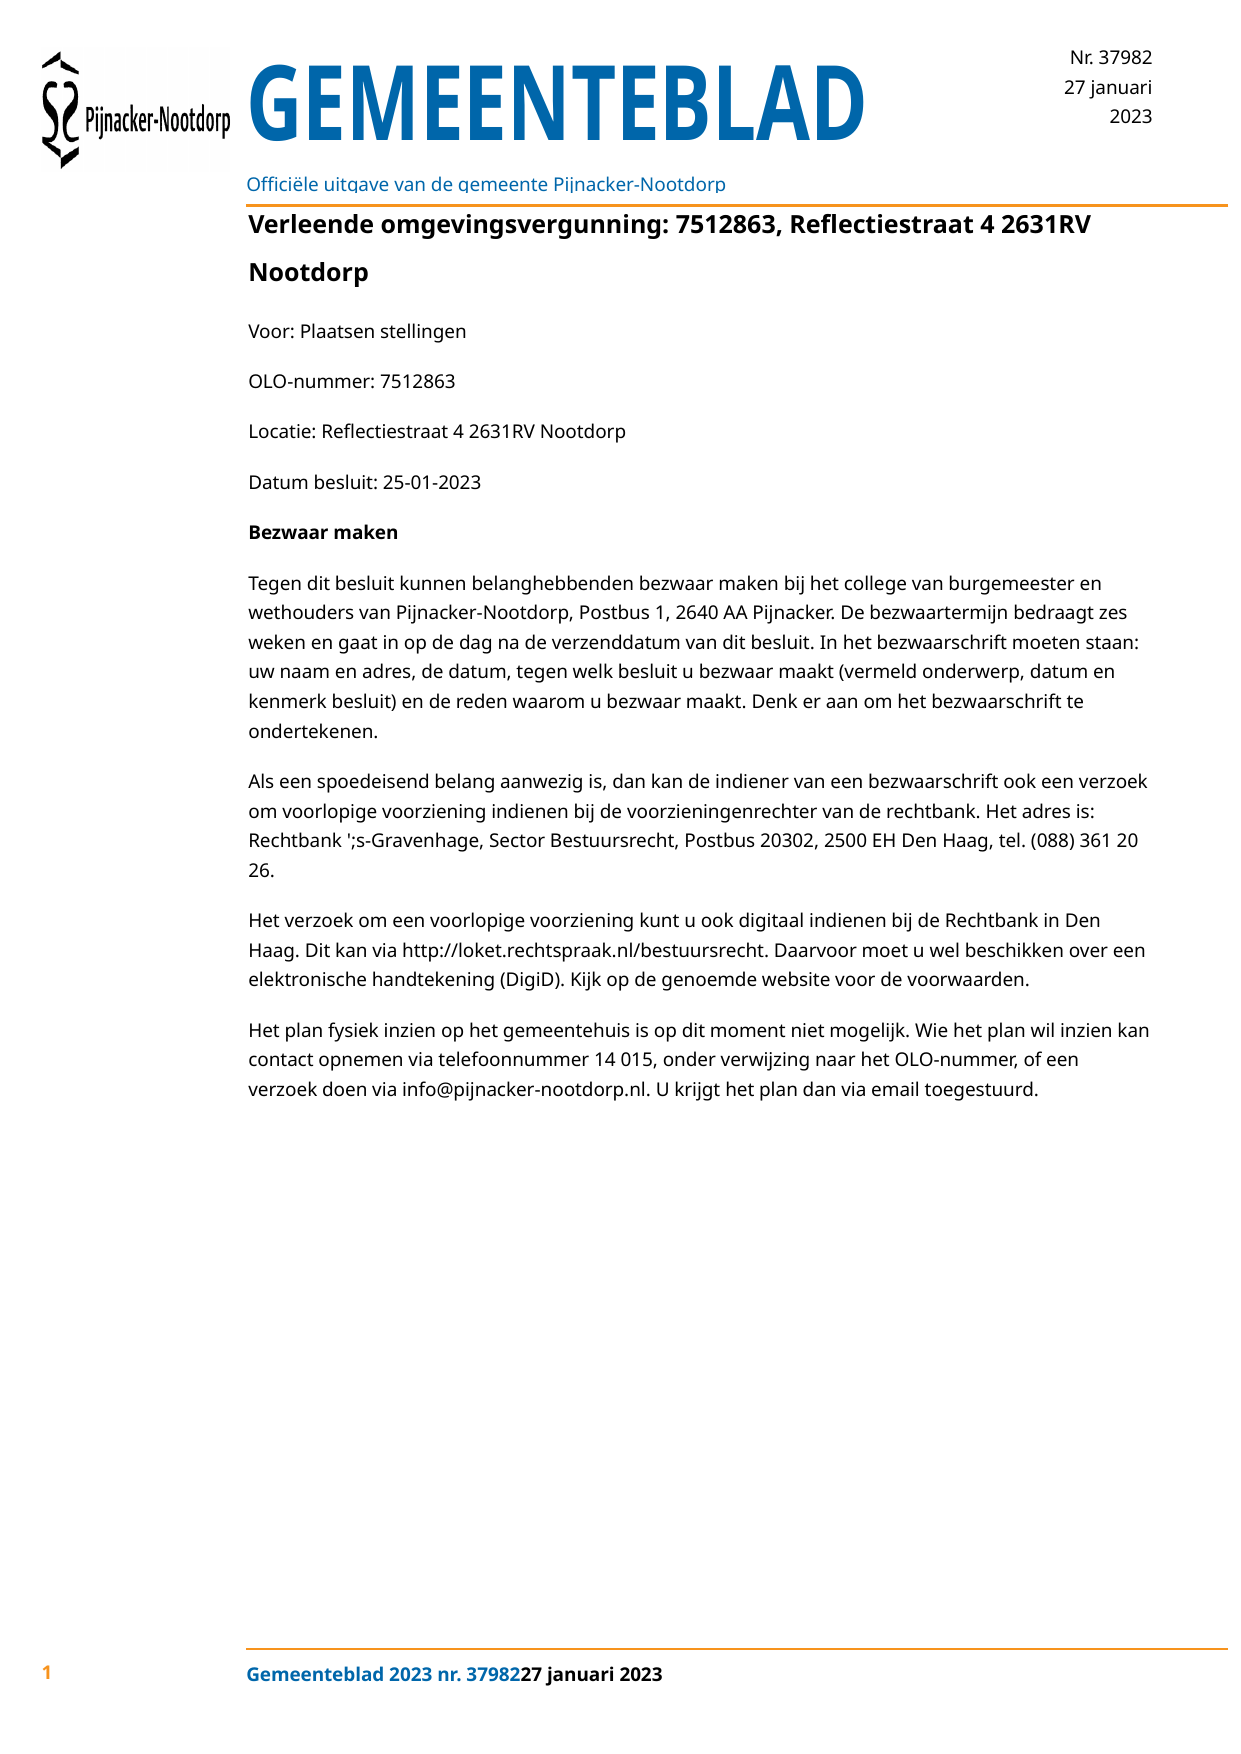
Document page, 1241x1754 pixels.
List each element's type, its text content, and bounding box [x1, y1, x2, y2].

text Voor: Plaatsen stellingen [248, 318, 1152, 344]
picture [41, 47, 231, 172]
text OLO-nummer: 7512863 [248, 368, 1152, 394]
text Bezwaar maken [248, 519, 1152, 545]
text Verleende omgevingsvergunning: 7512863, Reflectiestraat 4 2631RV Nootdorp [248, 207, 1152, 288]
text Datum besluit: 25-01-2023 [248, 469, 1152, 495]
text Locatie: Reflectiestraat 4 2631RV Nootdorp [248, 419, 1152, 444]
text Tegen dit besluit kunnen belanghebbenden bezwaar maken bij het college van burgemeester en wethouders van Pijnacker-Nootdorp, Postbus 1, 2640 AA Pijnacker. De bezwaartermijn bedraagt zes weken en gaat in op de dag na de verzenddatum van dit besluit. In het bezwaarschrift moeten staan: uw naam en adres, de datum, tegen welk besluit u bezwaar maakt (vermeld onderwerp, datum en kenmerk besluit) en de reden waarom u bezwaar maakt. Denk er aan om het bezwaarschrift te ondertekenen. [248, 570, 1152, 744]
text Als een spoedeisend belang aanwezig is, dan kan de indiener van een bezwaarschrift ook een verzoek om voorlopige voorziening indienen bij de voorzieningenrechter van de rechtbank. Het adres is: Rechtbank ';s-Gravenhage, Sector Bestuursrecht, Postbus 20302, 2500 EH Den Haag, tel. (088) 361 20 26. [248, 768, 1152, 883]
text Het verzoek om een voorlopige voorziening kunt u ook digitaal indienen bij de Rechtbank in Den Haag. Dit kan via http://loket.rechtspraak.nl/bestuursrecht. Daarvoor moet u wel beschikken over een elektronische handtekening (DigiD). Kijk op de genoemde website voor de voorwaarden. [248, 907, 1152, 992]
text Het plan fysiek inzien op het gemeentehuis is op dit moment niet mogelijk. Wie het plan wil inzien kan contact opnemen via telefoonnummer 14 015, onder verwijzing naar het OLO-nummer, of een verzoek doen via info@pijnacker-nootdorp.nl. U krijgt het plan dan via email toegestuurd. [248, 1017, 1152, 1102]
